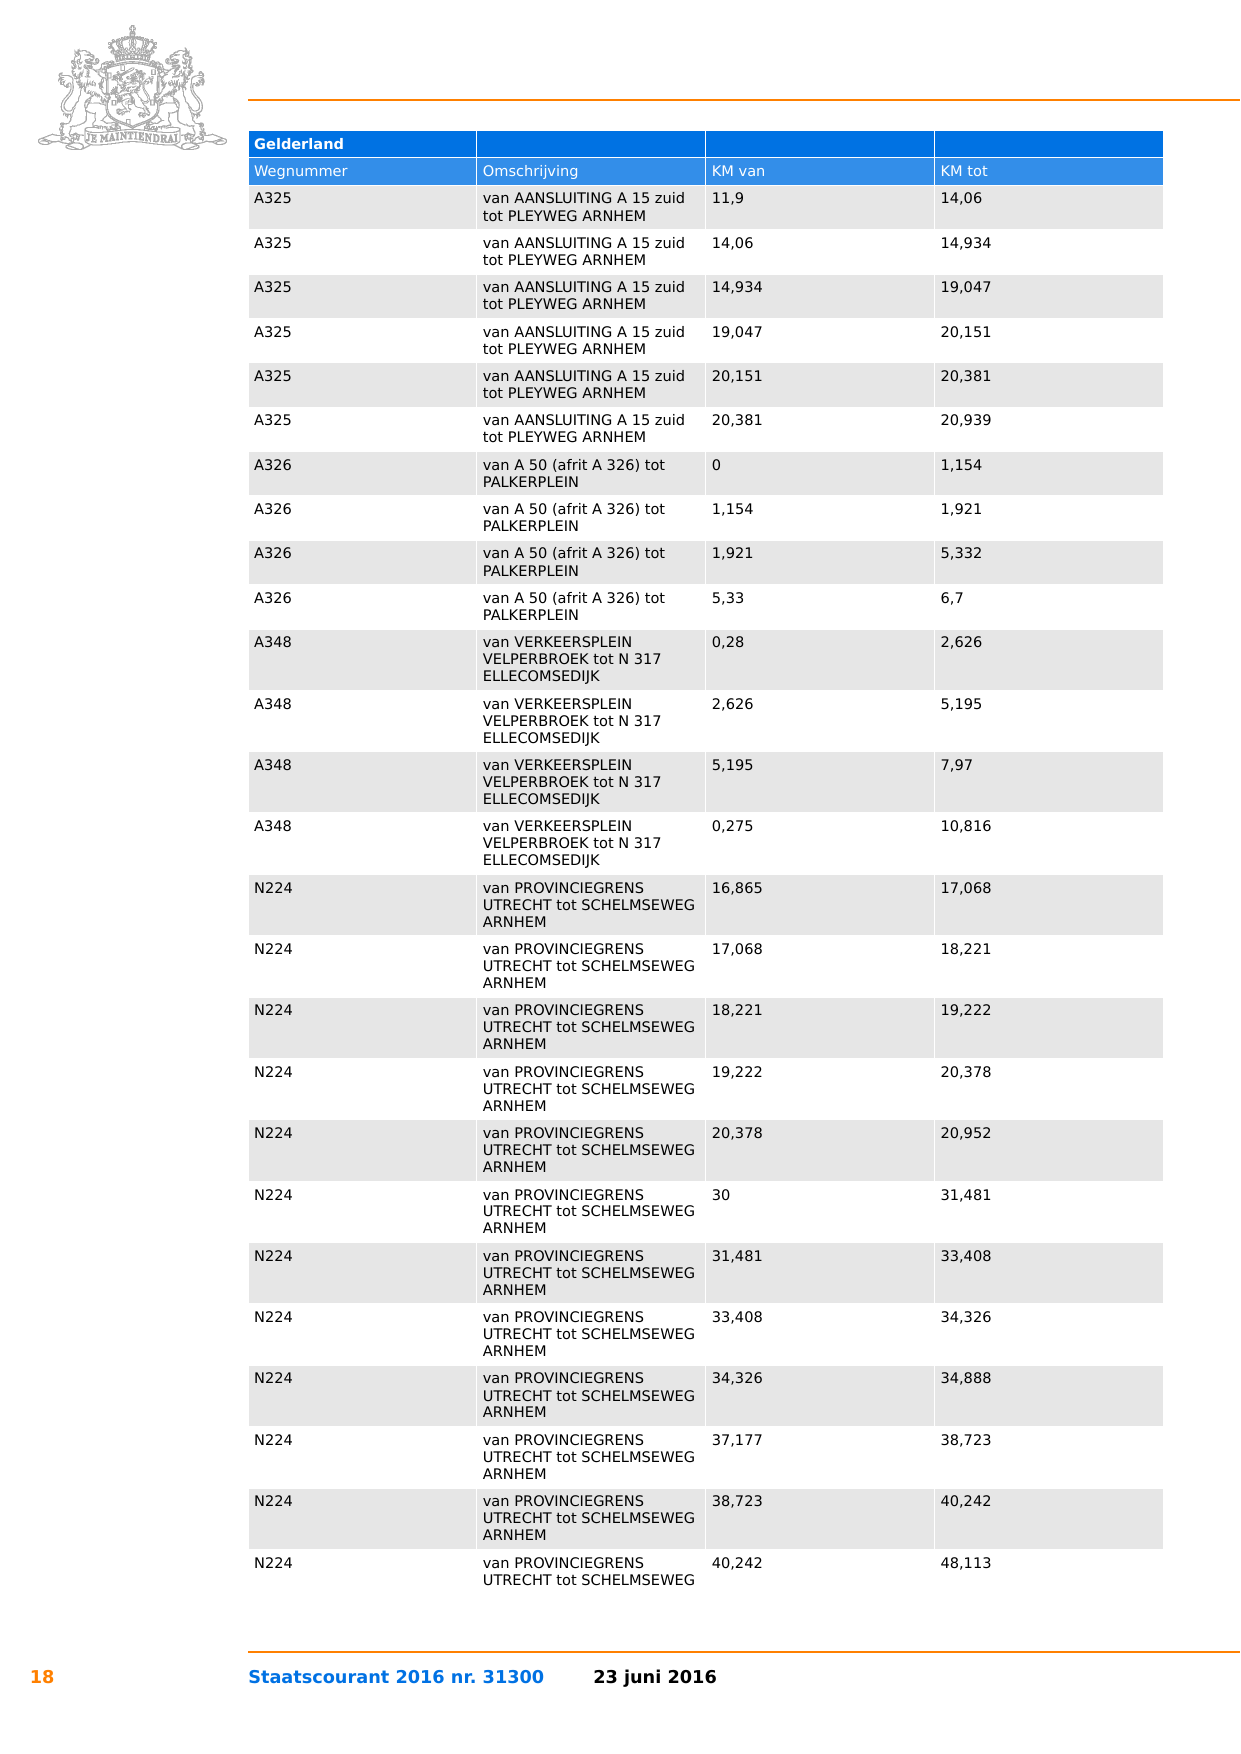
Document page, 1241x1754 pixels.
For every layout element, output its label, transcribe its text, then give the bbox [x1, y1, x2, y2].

table_cell van AANSLUITING A 15 zuid tot PLEYWEG ARNHEM [477, 408, 705, 451]
table_cell 17,068 [706, 936, 934, 997]
table_cell N224 [249, 1182, 476, 1242]
table_cell KM van [706, 158, 934, 185]
table_cell van AANSLUITING A 15 zuid tot PLEYWEG ARNHEM [477, 319, 705, 362]
table_cell 31,481 [706, 1243, 934, 1303]
table_cell N224 [249, 875, 476, 935]
table_cell 20,939 [935, 408, 1163, 451]
table_cell 33,408 [706, 1304, 934, 1365]
table_cell A348 [249, 630, 476, 690]
table_cell van PROVINCIEGRENS UTRECHT tot SCHELMSEWEG ARNHEM [477, 1120, 705, 1181]
table_cell 14,934 [935, 230, 1163, 273]
table_cell A326 [249, 452, 476, 495]
table_cell N224 [249, 1059, 476, 1119]
table_cell 20,952 [935, 1120, 1163, 1181]
table_cell N224 [249, 998, 476, 1058]
table_cell van PROVINCIEGRENS UTRECHT tot SCHELMSEWEG ARNHEM [477, 1182, 705, 1242]
table_cell 0,28 [706, 630, 934, 690]
table_header [477, 131, 705, 157]
table_cell 5,332 [935, 541, 1163, 584]
table_cell 5,195 [935, 691, 1163, 751]
table_cell A325 [249, 275, 476, 318]
table_cell 30 [706, 1182, 934, 1242]
table_cell A326 [249, 496, 476, 540]
table_cell A326 [249, 585, 476, 628]
table_cell N224 [249, 1243, 476, 1303]
table_cell 20,151 [935, 319, 1163, 362]
table_cell van AANSLUITING A 15 zuid tot PLEYWEG ARNHEM [477, 363, 705, 407]
table_cell A348 [249, 814, 476, 874]
table_cell KM tot [935, 158, 1163, 185]
table_cell van A 50 (afrit A 326) tot PALKERPLEIN [477, 585, 705, 628]
table_cell 38,723 [935, 1427, 1163, 1487]
table_cell van PROVINCIEGRENS UTRECHT tot SCHELMSEWEG ARNHEM [477, 1304, 705, 1365]
table_cell van PROVINCIEGRENS UTRECHT tot SCHELMSEWEG ARNHEM [477, 936, 705, 997]
table_cell 5,33 [706, 585, 934, 628]
table_cell 20,378 [935, 1059, 1163, 1119]
table_cell Omschrijving [477, 158, 705, 185]
table_header [706, 131, 934, 157]
table_cell 11,9 [706, 186, 934, 229]
table_cell van AANSLUITING A 15 zuid tot PLEYWEG ARNHEM [477, 275, 705, 318]
table_cell Wegnummer [249, 158, 476, 185]
table_cell 20,151 [706, 363, 934, 407]
table_cell van A 50 (afrit A 326) tot PALKERPLEIN [477, 496, 705, 540]
table_cell A325 [249, 363, 476, 407]
table_cell 20,381 [935, 363, 1163, 407]
table_header Gelderland [249, 131, 476, 157]
table_cell N224 [249, 936, 476, 997]
table_cell A348 [249, 691, 476, 751]
table_cell van PROVINCIEGRENS UTRECHT tot SCHELMSEWEG ARNHEM [477, 998, 705, 1058]
table_cell 14,934 [706, 275, 934, 318]
table_cell 7,97 [935, 752, 1163, 812]
table_cell 2,626 [935, 630, 1163, 690]
picture [38, 25, 227, 150]
table_cell A325 [249, 319, 476, 362]
table_cell van A 50 (afrit A 326) tot PALKERPLEIN [477, 541, 705, 584]
table_cell 19,047 [935, 275, 1163, 318]
table_cell 1,154 [706, 496, 934, 540]
table_cell A325 [249, 408, 476, 451]
table_cell 48,113 [935, 1550, 1163, 1593]
table_cell N224 [249, 1304, 476, 1365]
table_cell 18,221 [935, 936, 1163, 997]
table_cell van PROVINCIEGRENS UTRECHT tot SCHELMSEWEG ARNHEM [477, 875, 705, 935]
table_cell 14,06 [935, 186, 1163, 229]
table_cell A325 [249, 186, 476, 229]
table_cell 34,326 [935, 1304, 1163, 1365]
table_cell van AANSLUITING A 15 zuid tot PLEYWEG ARNHEM [477, 186, 705, 229]
table_cell 1,921 [706, 541, 934, 584]
table_cell van PROVINCIEGRENS UTRECHT tot SCHELMSEWEG ARNHEM [477, 1366, 705, 1426]
table_cell 19,047 [706, 319, 934, 362]
table_cell A348 [249, 752, 476, 812]
table_cell 19,222 [935, 998, 1163, 1058]
table_cell 10,816 [935, 814, 1163, 874]
table_cell 34,888 [935, 1366, 1163, 1426]
table_cell van VERKEERSPLEIN VELPERBROEK tot N 317 ELLECOMSEDIJK [477, 691, 705, 751]
table_cell 18,221 [706, 998, 934, 1058]
table_cell van AANSLUITING A 15 zuid tot PLEYWEG ARNHEM [477, 230, 705, 273]
table_cell 31,481 [935, 1182, 1163, 1242]
table_cell van VERKEERSPLEIN VELPERBROEK tot N 317 ELLECOMSEDIJK [477, 814, 705, 874]
table_cell 5,195 [706, 752, 934, 812]
table_cell 37,177 [706, 1427, 934, 1487]
table_cell van PROVINCIEGRENS UTRECHT tot SCHELMSEWEG ARNHEM [477, 1243, 705, 1303]
table_cell 40,242 [935, 1489, 1163, 1549]
table_cell 1,154 [935, 452, 1163, 495]
table_cell 17,068 [935, 875, 1163, 935]
table_cell van PROVINCIEGRENS UTRECHT tot SCHELMSEWEG ARNHEM [477, 1489, 705, 1549]
table_cell 38,723 [706, 1489, 934, 1549]
table_cell N224 [249, 1120, 476, 1181]
table_cell 14,06 [706, 230, 934, 273]
table_cell 40,242 [706, 1550, 934, 1593]
table_cell 0,275 [706, 814, 934, 874]
table_cell van PROVINCIEGRENS UTRECHT tot SCHELMSEWEG ARNHEM [477, 1427, 705, 1487]
table_cell 20,381 [706, 408, 934, 451]
table_cell 2,626 [706, 691, 934, 751]
table_cell van PROVINCIEGRENS UTRECHT tot SCHELMSEWEG [477, 1550, 705, 1593]
table_cell A326 [249, 541, 476, 584]
table_cell N224 [249, 1489, 476, 1549]
table_cell 16,865 [706, 875, 934, 935]
table_cell A325 [249, 230, 476, 273]
table_cell 0 [706, 452, 934, 495]
table_cell 6,7 [935, 585, 1163, 628]
table_cell 34,326 [706, 1366, 934, 1426]
table_cell van A 50 (afrit A 326) tot PALKERPLEIN [477, 452, 705, 495]
table_cell van VERKEERSPLEIN VELPERBROEK tot N 317 ELLECOMSEDIJK [477, 752, 705, 812]
table_cell N224 [249, 1550, 476, 1593]
table_cell N224 [249, 1366, 476, 1426]
table_cell N224 [249, 1427, 476, 1487]
table_cell 19,222 [706, 1059, 934, 1119]
table_cell 1,921 [935, 496, 1163, 540]
table_header [935, 131, 1163, 157]
table_cell van PROVINCIEGRENS UTRECHT tot SCHELMSEWEG ARNHEM [477, 1059, 705, 1119]
table_cell 20,378 [706, 1120, 934, 1181]
table_cell 33,408 [935, 1243, 1163, 1303]
table_cell van VERKEERSPLEIN VELPERBROEK tot N 317 ELLECOMSEDIJK [477, 630, 705, 690]
